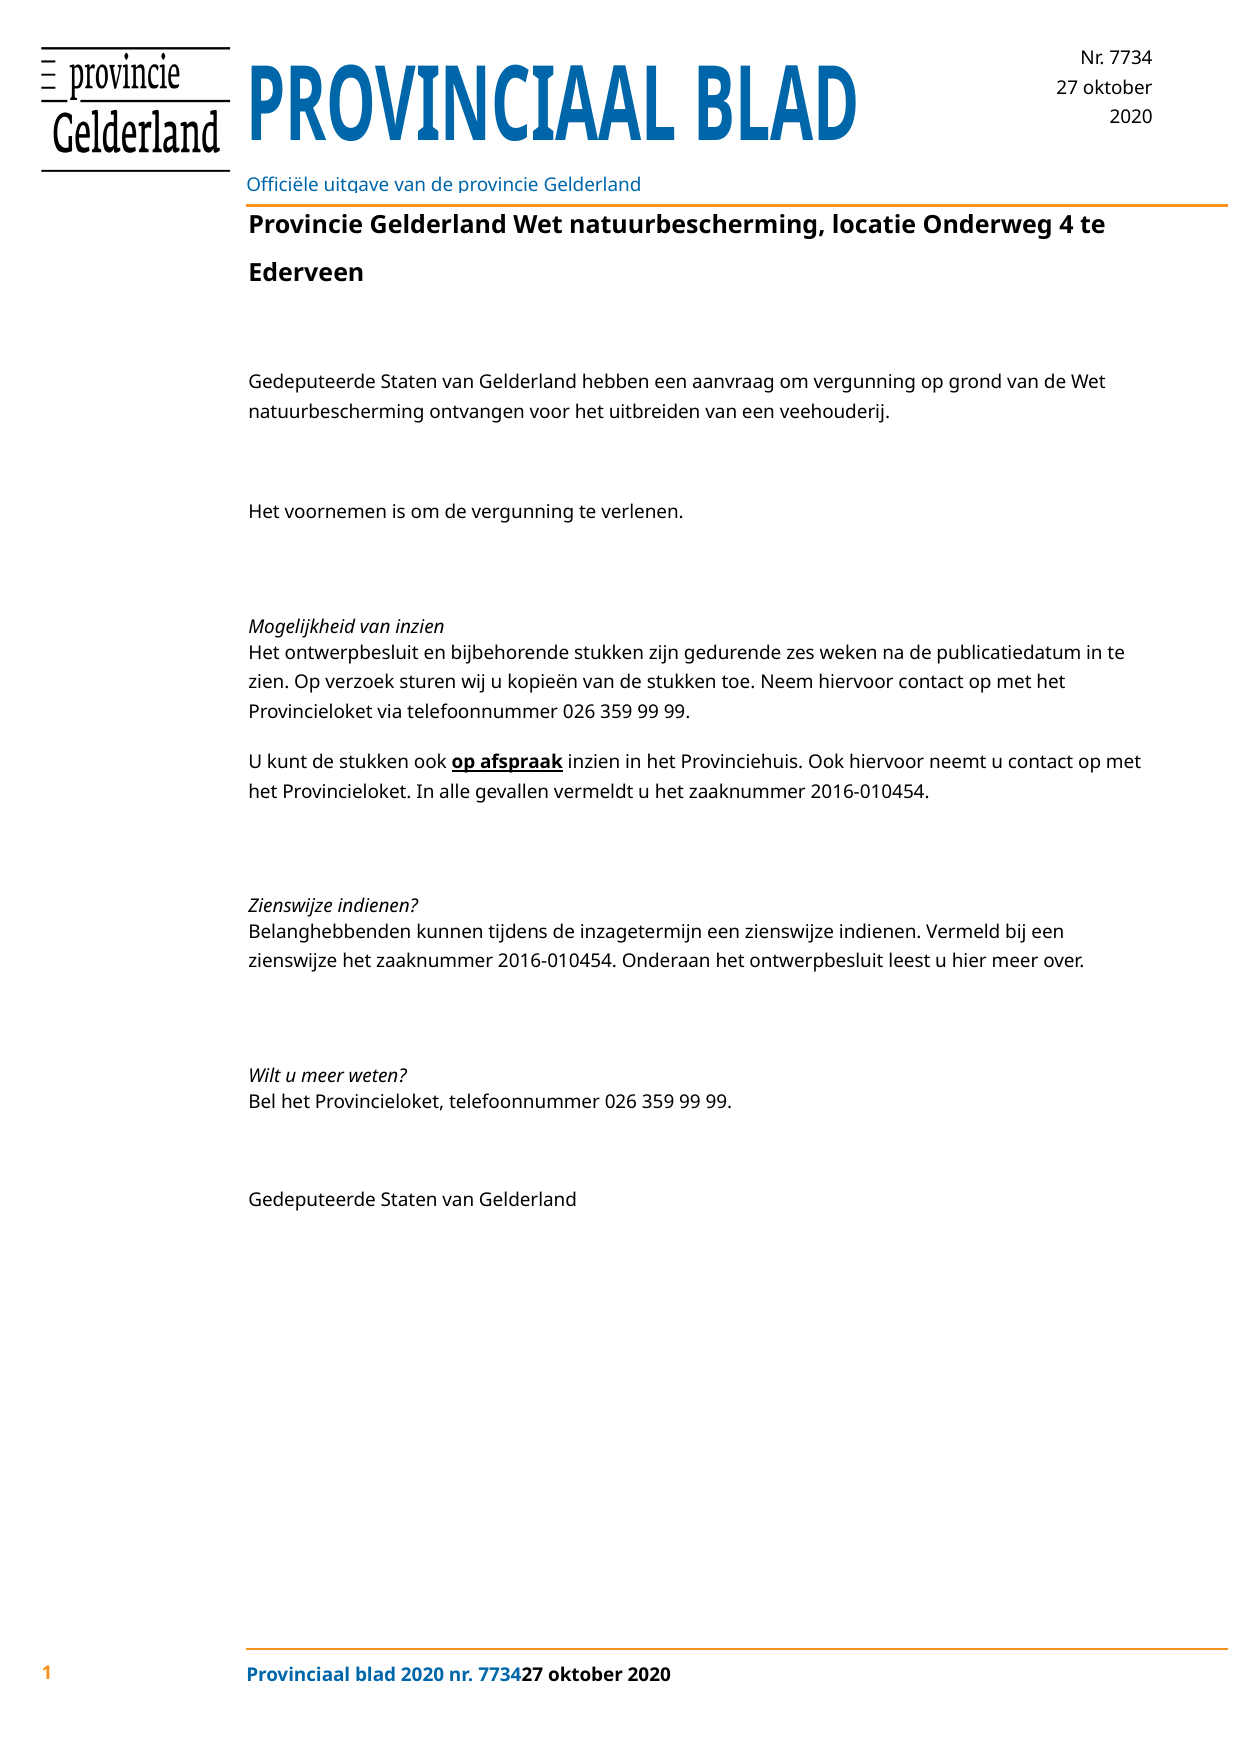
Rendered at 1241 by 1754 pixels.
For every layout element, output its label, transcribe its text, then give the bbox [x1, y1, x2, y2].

text Het voornemen is om de vergunning te verlenen. [248, 499, 1152, 524]
text Bel het Provincieloket, telefoonnummer 026 359 99 99. [248, 1088, 1152, 1113]
text Provincie Gelderland Wet natuurbescherming, locatie Onderweg 4 te Ederveen [248, 207, 1152, 288]
text Zienswijze indienen? [248, 892, 1152, 918]
text Mogelijkheid van inzien [248, 613, 1152, 639]
text Belanghebbenden kunnen tijdens de inzagetermijn een zienswijze indienen. Vermeld bij een zienswijze het zaaknummer 2016-010454. Onderaan het ontwerpbesluit leest u hier meer over. [248, 918, 1152, 973]
text Gedeputeerde Staten van Gelderland hebben een aanvraag om vergunning op grond van de Wet natuurbescherming ontvangen voor het uitbreiden van een veehouderij. [248, 368, 1152, 424]
text U kunt de stukken ook op afspraak inzien in het Provinciehuis. Ook hiervoor neemt u contact op met het Provincieloket. In alle gevallen vermeldt u het zaaknummer 2016-010454. [248, 748, 1152, 804]
text Het ontwerpbesluit en bijbehorende stukken zijn gedurende zes weken na de publicatiedatum in te zien. Op verzoek sturen wij u kopieën van de stukken toe. Neem hiervoor contact op met het Provincieloket via telefoonnummer 026 359 99 99. [248, 639, 1152, 724]
text Wilt u meer weten? [248, 1062, 1152, 1088]
picture [41, 47, 231, 172]
text Gedeputeerde Staten van Gelderland [248, 1186, 1152, 1212]
